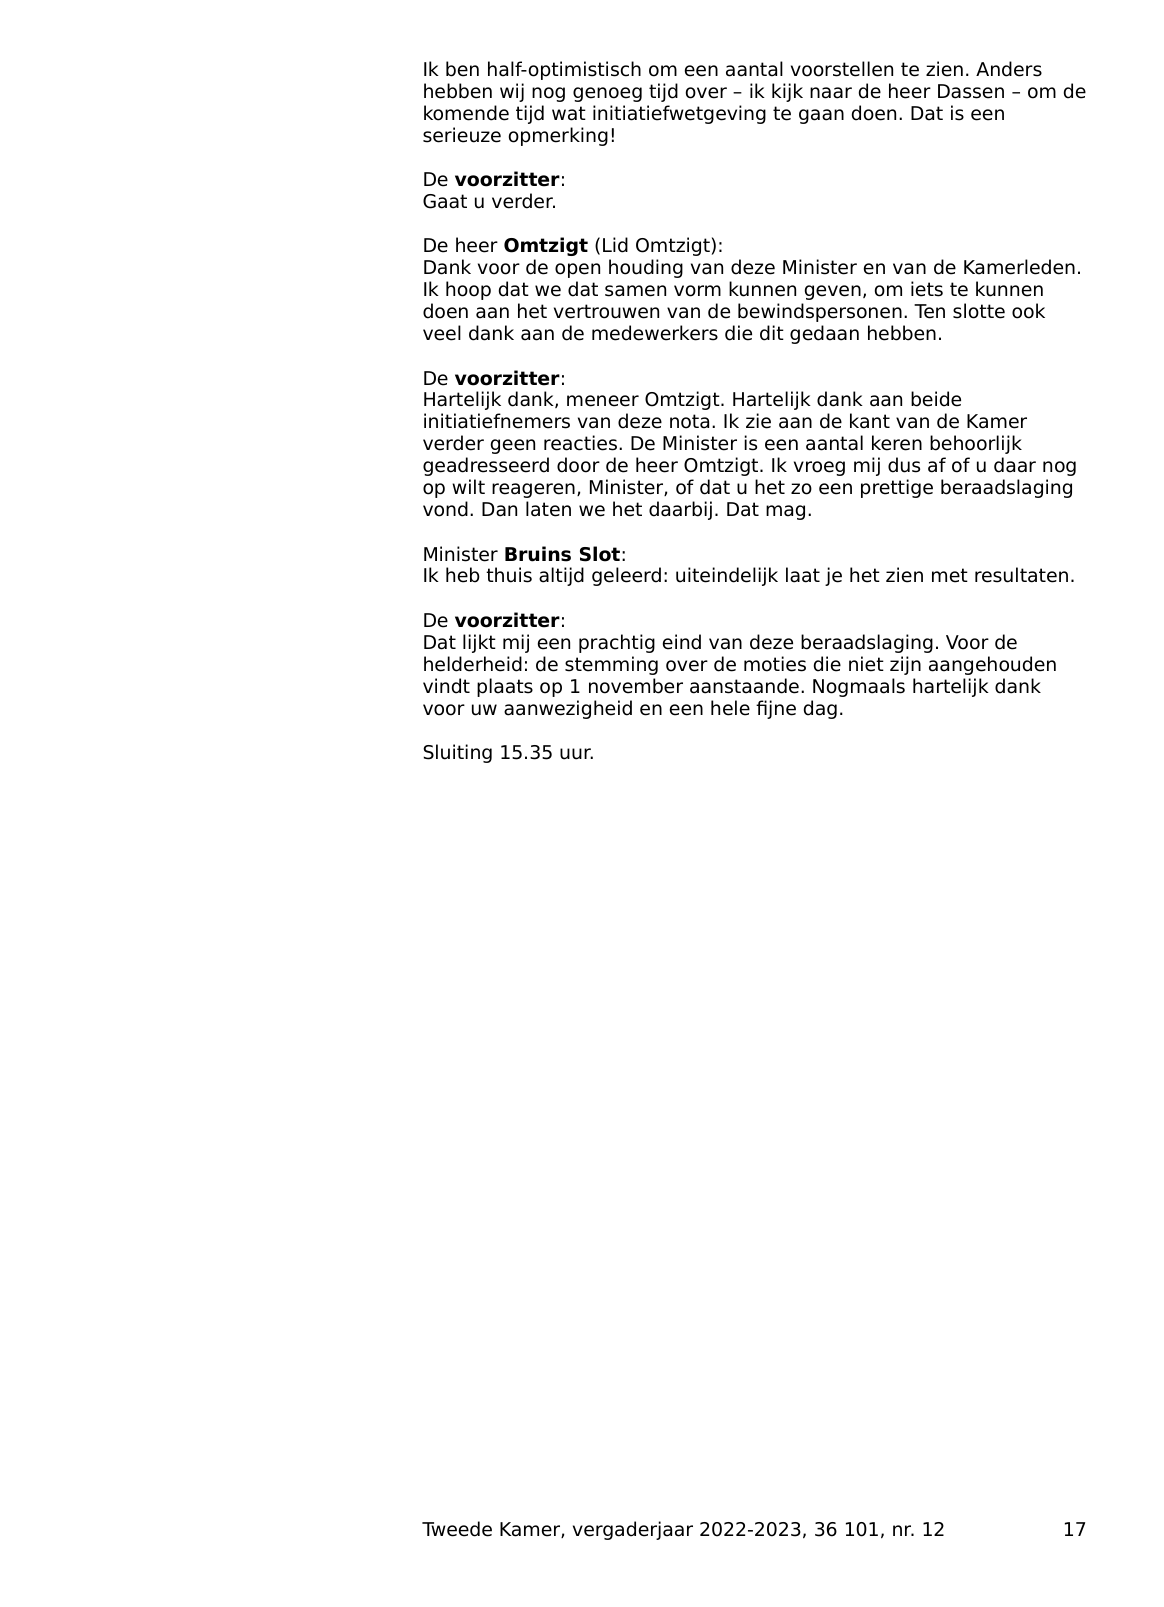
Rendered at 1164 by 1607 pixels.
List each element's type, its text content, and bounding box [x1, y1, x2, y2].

text Dat lijkt mij een prachtig eind van deze beraadslaging. Voor de helderheid: de stemming over de moties die niet zijn aangehouden vindt plaats op 1 november aanstaande. Nogmaals hartelijk dank voor uw aanwezigheid en een hele fijne dag. [422, 632, 1087, 719]
text Ik ben half-optimistisch om een aantal voorstellen te zien. Anders hebben wij nog genoeg tijd over – ik kijk naar de heer Dassen – om de komende tijd wat initiatiefwetgeving te gaan doen. Dat is een serieuze opmerking! [422, 59, 1087, 147]
text Ik heb thuis altijd geleerd: uiteindelijk laat je het zien met resultaten. [422, 565, 1087, 587]
text De voorzitter: [422, 169, 1087, 191]
text De voorzitter: [422, 609, 1087, 632]
text Minister Bruins Slot: [422, 543, 1087, 565]
text Sluiting 15.35 uur. [422, 742, 1087, 764]
text De voorzitter: [422, 367, 1087, 389]
text Dank voor de open houding van deze Minister en van de Kamerleden. Ik hoop dat we dat samen vorm kunnen geven, om iets te kunnen doen aan het vertrouwen van de bewindspersonen. Ten slotte ook veel dank aan de medewerkers die dit gedaan hebben. [422, 257, 1087, 345]
text Hartelijk dank, meneer Omtzigt. Hartelijk dank aan beide initiatiefnemers van deze nota. Ik zie aan de kant van de Kamer verder geen reacties. De Minister is een aantal keren behoorlijk geadresseerd door de heer Omtzigt. Ik vroeg mij dus af of u daar nog op wilt reageren, Minister, of dat u het zo een prettige beraadslaging vond. Dan laten we het daarbij. Dat mag. [422, 389, 1087, 521]
text De heer Omtzigt (Lid Omtzigt): [422, 235, 1087, 257]
text Gaat u verder. [422, 191, 1087, 213]
